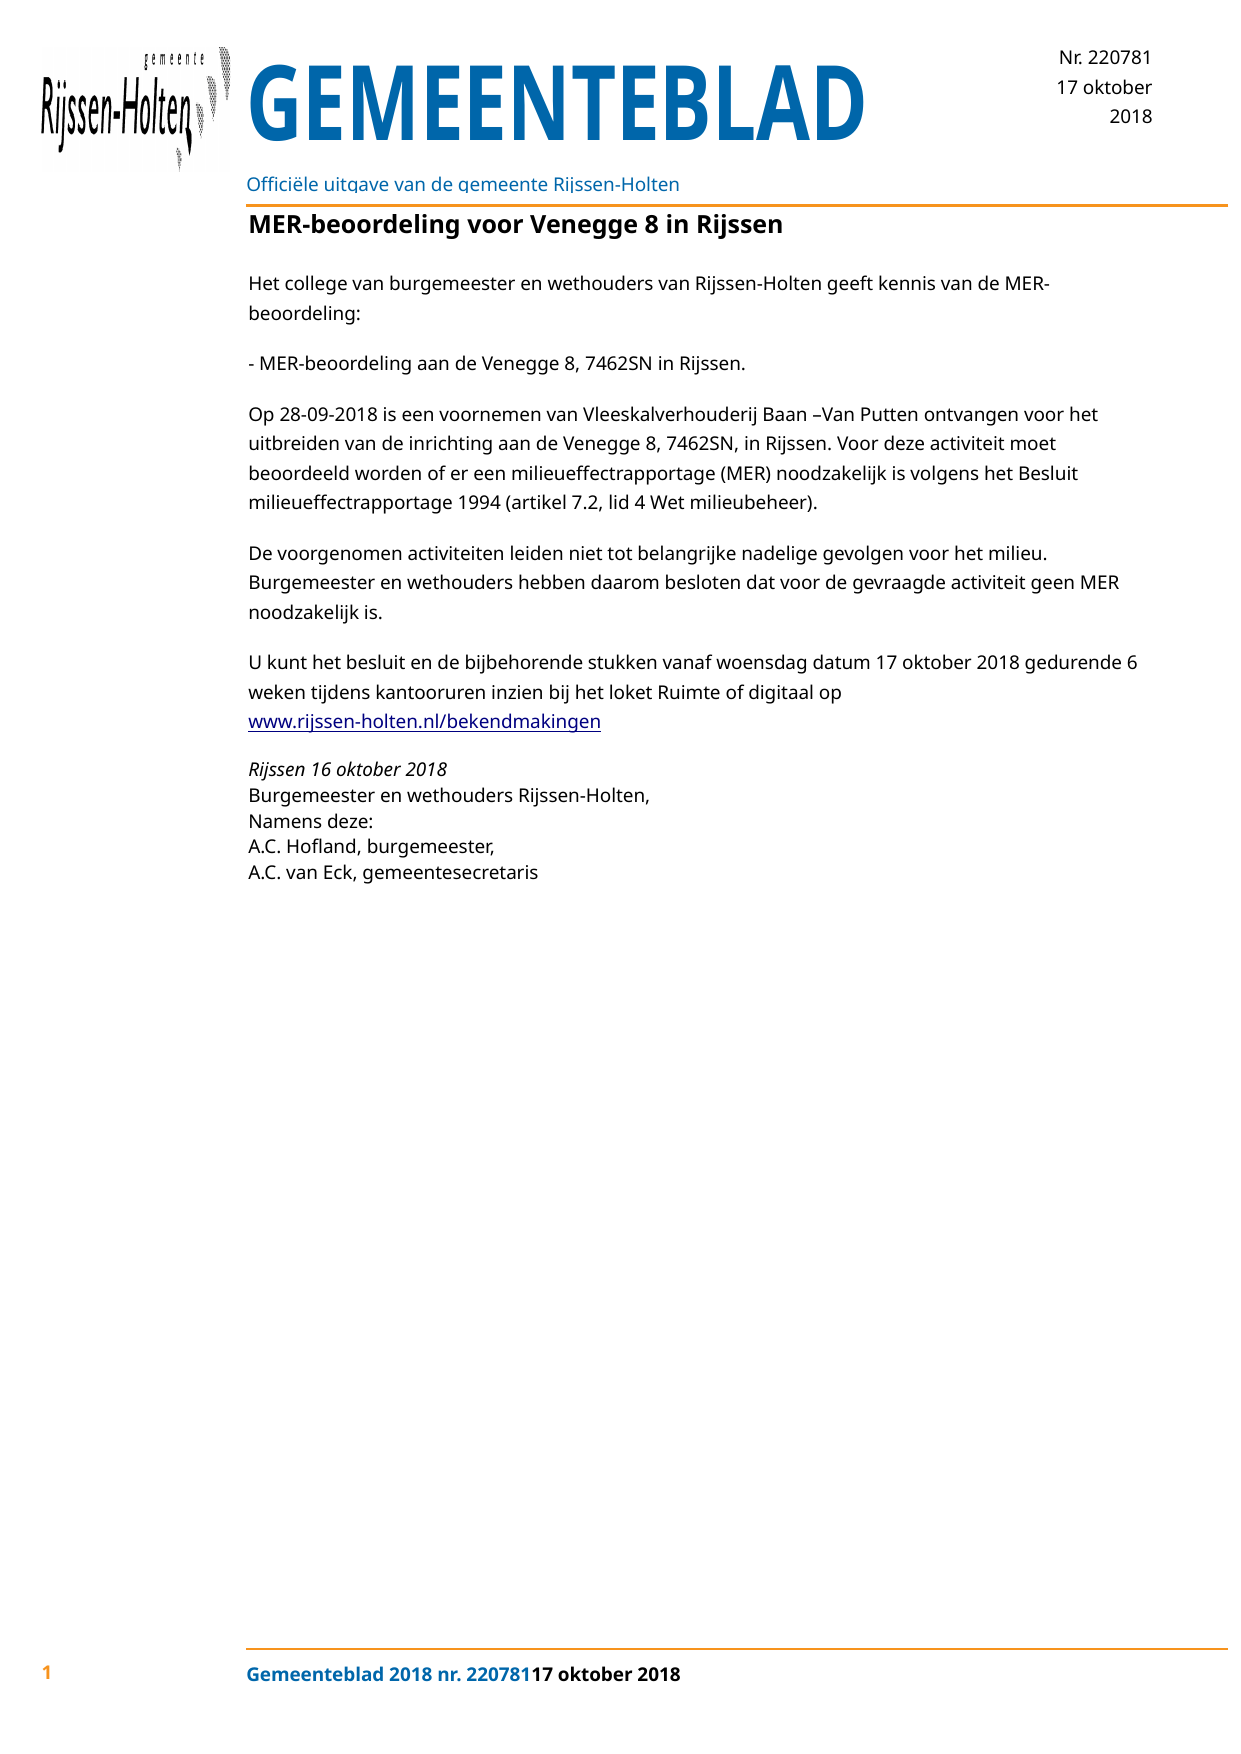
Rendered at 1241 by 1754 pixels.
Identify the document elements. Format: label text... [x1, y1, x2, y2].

text Namens deze: [248, 808, 1152, 834]
text Rijssen 16 oktober 2018 [248, 756, 1152, 782]
text A.C. Hofland, burgemeester, [248, 834, 1152, 859]
text A.C. van Eck, gemeentesecretaris [248, 859, 1152, 885]
text MER-beoordeling voor Venegge 8 in Rijssen [248, 207, 1152, 241]
text U kunt het besluit en de bijbehorende stukken vanaf woensdag datum 17 oktober 2018 gedurende 6 weken tijdens kantooruren inzien bij het loket Ruimte of digitaal op www.rijssen-holten.nl/bekendmakingen [248, 649, 1152, 734]
text Burgemeester en wethouders Rijssen-Holten, [248, 782, 1152, 808]
picture [41, 47, 231, 172]
text - MER-beoordeling aan de Venegge 8, 7462SN in Rijssen. [248, 350, 1152, 376]
text De voorgenomen activiteiten leiden niet tot belangrijke nadelige gevolgen voor het milieu. Burgemeester en wethouders hebben daarom besloten dat voor de gevraagde activiteit geen MER noodzakelijk is. [248, 540, 1152, 625]
text Op 28-09-2018 is een voornemen van Vleeskalverhouderij Baan –Van Putten ontvangen voor het uitbreiden van de inrichting aan de Venegge 8, 7462SN, in Rijssen. Voor deze activiteit moet beoordeeld worden of er een milieueffectrapportage (MER) noodzakelijk is volgens het Besluit milieueffectrapportage 1994 (artikel 7.2, lid 4 Wet milieubeheer). [248, 401, 1152, 515]
text Het college van burgemeester en wethouders van Rijssen-Holten geeft kennis van de MER-beoordeling: [248, 270, 1152, 326]
